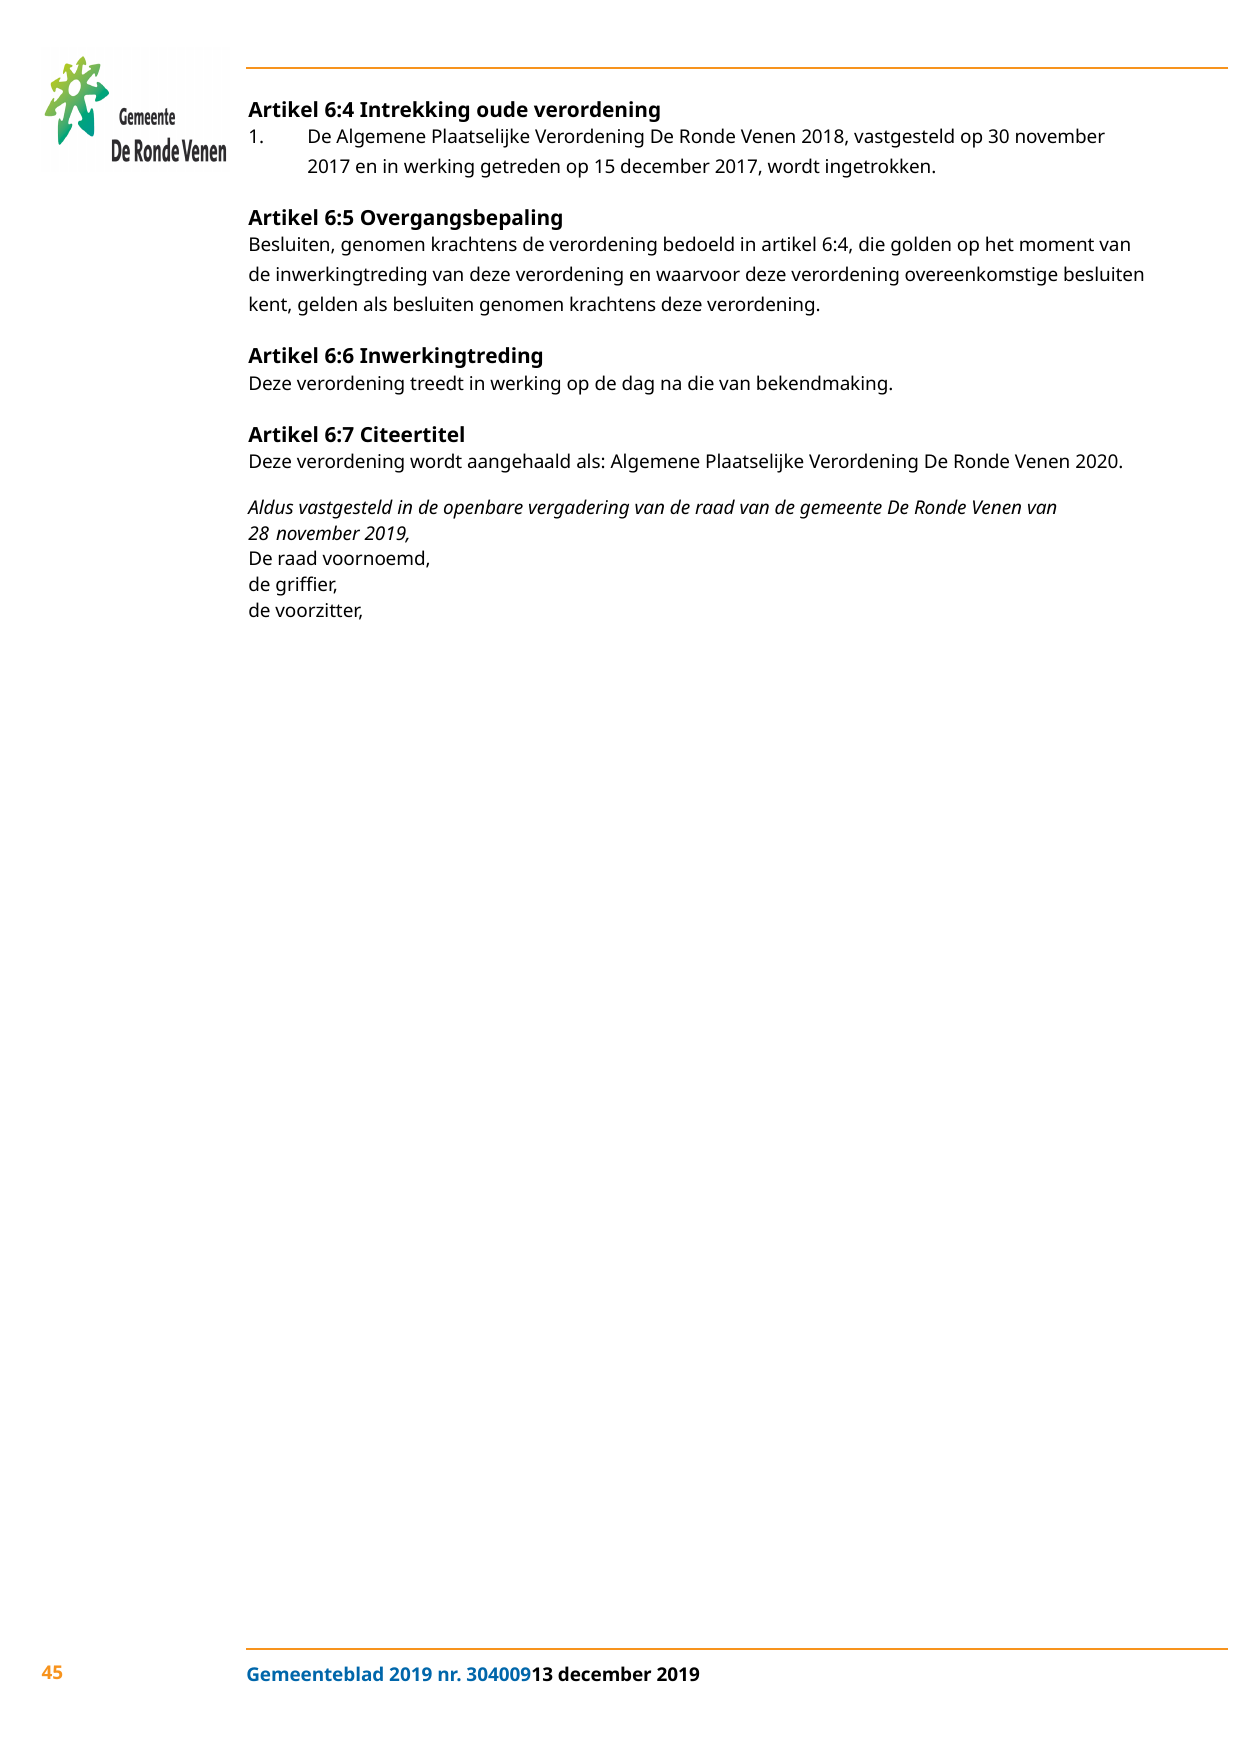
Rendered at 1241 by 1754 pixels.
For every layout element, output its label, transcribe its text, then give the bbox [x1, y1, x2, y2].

text Artikel 6:7 Citeertitel [248, 420, 1152, 448]
text Besluiten, genomen krachtens de verordening bedoeld in artikel 6:4, die golden op het moment van de inwerkingtreding van deze verordening en waarvoor deze verordening overeenkomstige besluiten kent, gelden als besluiten genomen krachtens deze verordening. [248, 232, 1152, 317]
text Aldus vastgesteld in de openbare vergadering van de raad van de gemeente De Ronde Venen van 28 november 2019, [248, 494, 1152, 546]
text De raad voornoemd, [248, 546, 1152, 571]
text Artikel 6:4 Intrekking oude verordening [248, 95, 1152, 123]
text Artikel 6:5 Overgangsbepaling [248, 203, 1152, 232]
text de griffier, [248, 571, 1152, 597]
text de voorzitter, [248, 597, 1152, 623]
text Deze verordening treedt in werking op de dag na die van bekendmaking. [248, 370, 1152, 395]
text Deze verordening wordt aangehaald als: Algemene Plaatselijke Verordening De Ronde Venen 2020. [248, 448, 1152, 474]
list De Algemene Plaatselijke Verordening De Ronde Venen 2018, vastgesteld op 30 november 2017 en in werking getreden op 15 december 2017, wordt ingetrokken. [248, 123, 1152, 178]
picture [41, 47, 231, 172]
text Artikel 6:6 Inwerkingtreding [248, 341, 1152, 370]
